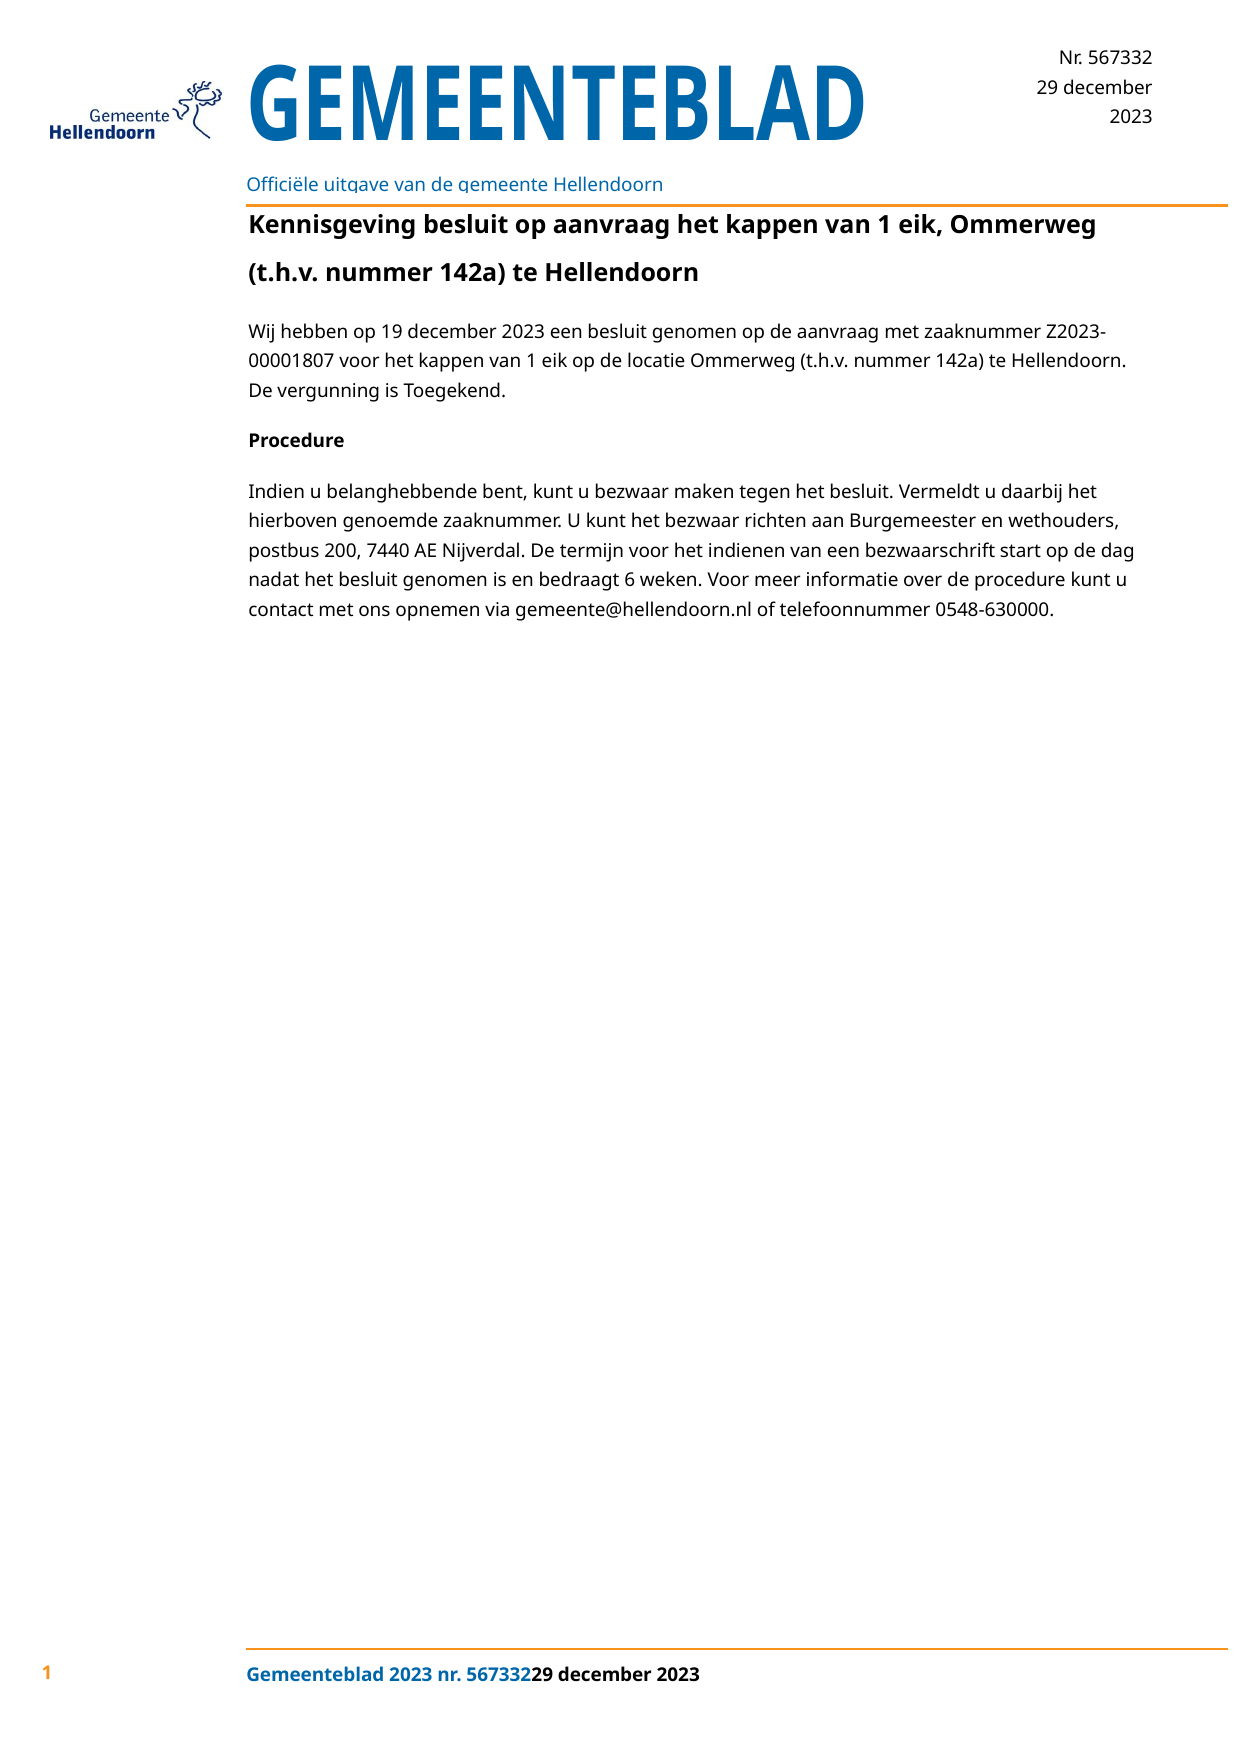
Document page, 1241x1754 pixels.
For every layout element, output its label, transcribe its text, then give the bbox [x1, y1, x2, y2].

text Procedure [248, 427, 1152, 453]
picture [41, 47, 231, 172]
text Indien u belanghebbende bent, kunt u bezwaar maken tegen het besluit. Vermeldt u daarbij het hierboven genoemde zaaknummer. U kunt het bezwaar richten aan Burgemeester en wethouders, postbus 200, 7440 AE Nijverdal. De termijn voor het indienen van een bezwaarschrift start op de dag nadat het besluit genomen is en bedraagt 6 weken. Voor meer informatie over de procedure kunt u contact met ons opnemen via gemeente@hellendoorn.nl of telefoonnummer 0548-630000. [248, 478, 1152, 622]
text Wij hebben op 19 december 2023 een besluit genomen op de aanvraag met zaaknummer Z2023-00001807 voor het kappen van 1 eik op de locatie Ommerweg (t.h.v. nummer 142a) te Hellendoorn. De vergunning is Toegekend. [248, 318, 1152, 403]
text Kennisgeving besluit op aanvraag het kappen van 1 eik, Ommerweg (t.h.v. nummer 142a) te Hellendoorn [248, 207, 1152, 288]
